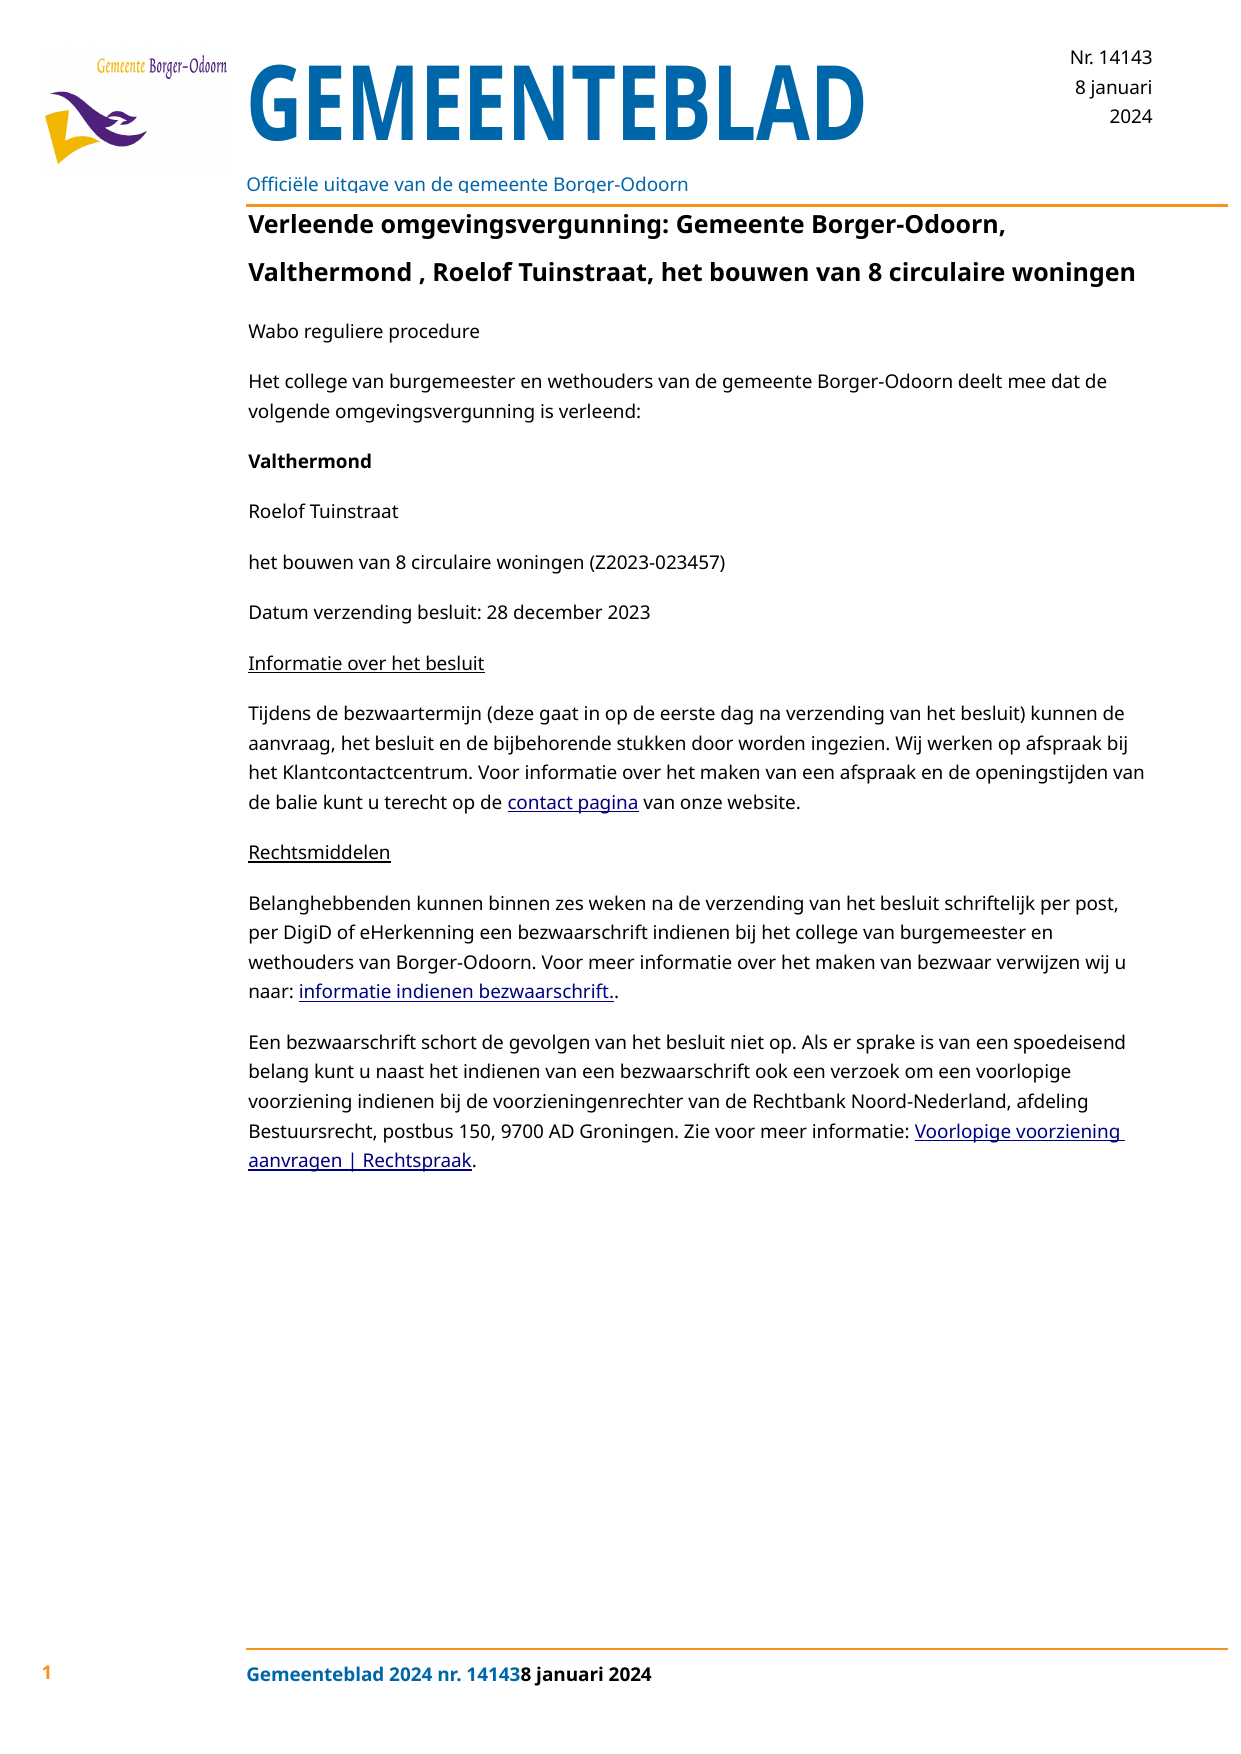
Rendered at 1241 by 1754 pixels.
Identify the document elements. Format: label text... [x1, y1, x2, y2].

text Verleende omgevingsvergunning: Gemeente Borger-Odoorn, Valthermond , Roelof Tuinstraat, het bouwen van 8 circulaire woningen [248, 207, 1152, 288]
text het bouwen van 8 circulaire woningen (Z2023-023457) [248, 549, 1152, 575]
text Wabo reguliere procedure [248, 318, 1152, 344]
text Tijdens de bezwaartermijn (deze gaat in op de eerste dag na verzending van het besluit) kunnen de aanvraag, het besluit en de bijbehorende stukken door worden ingezien. Wij werken op afspraak bij het Klantcontactcentrum. Voor informatie over het maken van een afspraak en de openingstijden van de balie kunt u terecht op de contact pagina van onze website. [248, 700, 1152, 815]
text Belanghebbenden kunnen binnen zes weken na de verzending van het besluit schriftelijk per post, per DigiD of eHerkenning een bezwaarschrift indienen bij het college van burgemeester en wethouders van Borger-Odoorn. Voor meer informatie over het maken van bezwaar verwijzen wij u naar: informatie indienen bezwaarschrift.. [248, 890, 1152, 1004]
text Valthermond [248, 448, 1152, 474]
text Rechtsmiddelen [248, 839, 1152, 865]
text Datum verzending besluit: 28 december 2023 [248, 599, 1152, 625]
text Roelof Tuinstraat [248, 499, 1152, 524]
picture [41, 47, 231, 172]
text Informatie over het besluit [248, 650, 1152, 676]
text Het college van burgemeester en wethouders van de gemeente Borger-Odoorn deelt mee dat de volgende omgevingsvergunning is verleend: [248, 368, 1152, 424]
text Een bezwaarschrift schort de gevolgen van het besluit niet op. Als er sprake is van een spoedeisend belang kunt u naast het indienen van een bezwaarschrift ook een verzoek om een voorlopige voorziening indienen bij de voorzieningenrechter van de Rechtbank Noord-Nederland, afdeling Bestuursrecht, postbus 150, 9700 AD Groningen. Zie voor meer informatie: Voorlopige voorziening aanvragen | Rechtspraak. [248, 1029, 1152, 1173]
